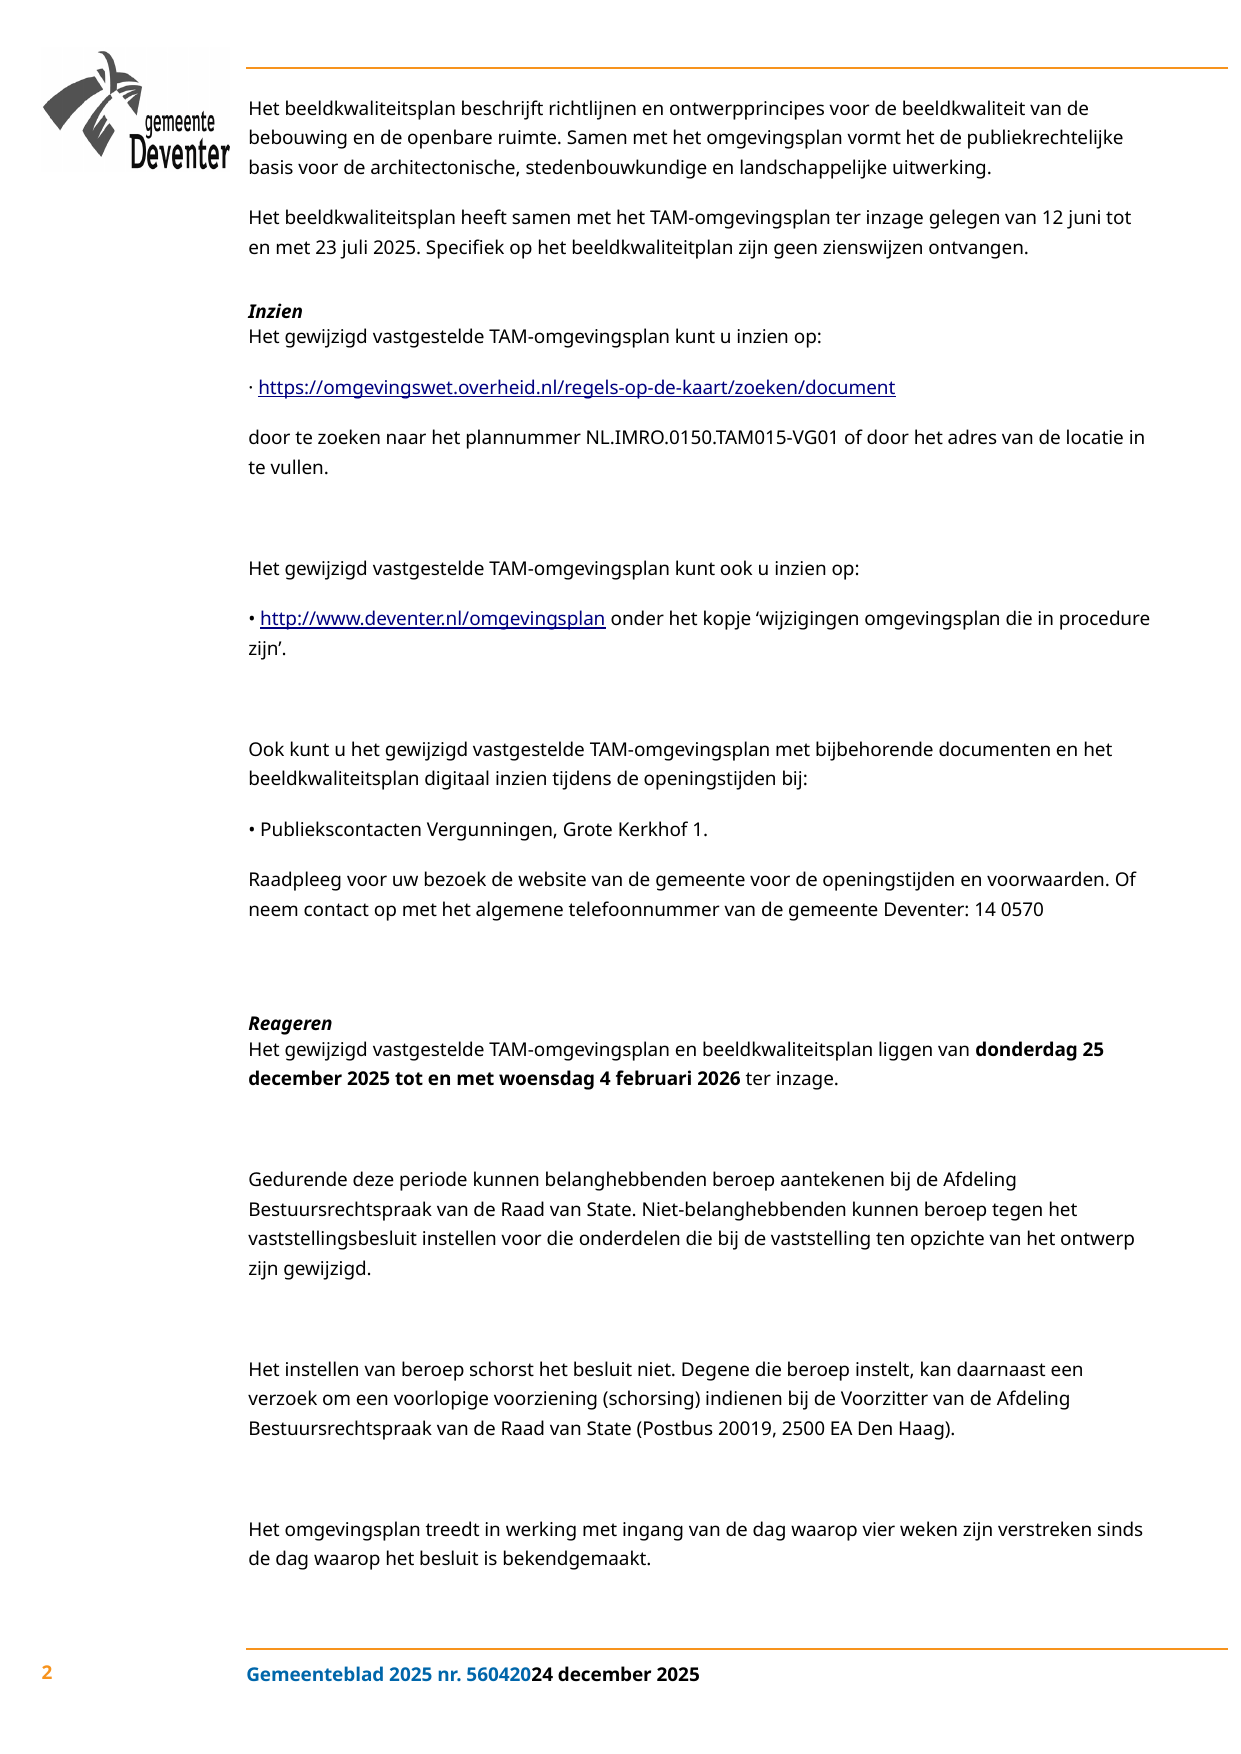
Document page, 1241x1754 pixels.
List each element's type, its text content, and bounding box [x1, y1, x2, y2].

text Gedurende deze periode kunnen belanghebbenden beroep aantekenen bij de Afdeling Bestuursrechtspraak van de Raad van State. Niet-belanghebbenden kunnen beroep tegen het vaststellingsbesluit instellen voor die onderdelen die bij de vaststelling ten opzichte van het ontwerp zijn gewijzigd. [248, 1166, 1152, 1281]
text Het beeldkwaliteitsplan heeft samen met het TAM-omgevingsplan ter inzage gelegen van 12 juni tot en met 23 juli 2025. Specifiek op het beeldkwaliteitplan zijn geen zienswijzen ontvangen. [248, 204, 1152, 260]
text Het instellen van beroep schorst het besluit niet. Degene die beroep instelt, kan daarnaast een verzoek om een voorlopige voorziening (schorsing) indienen bij de Voorzitter van de Afdeling Bestuursrechtspraak van de Raad van State (Postbus 20019, 2500 EA Den Haag). [248, 1356, 1152, 1441]
text Raadpleeg voor uw bezoek de website van de gemeente voor de openingstijden en voorwaarden. Of neem contact op met het algemene telefoonnummer van de gemeente Deventer: 14 0570 [248, 866, 1152, 921]
text Het gewijzigd vastgestelde TAM-omgevingsplan kunt u inzien op: [248, 324, 1152, 349]
text Het omgevingsplan treedt in werking met ingang van de dag waarop vier weken zijn verstreken sinds de dag waarop het besluit is bekendgemaakt. [248, 1516, 1152, 1571]
text Inzien [248, 298, 1152, 324]
text Het gewijzigd vastgestelde TAM-omgevingsplan kunt ook u inzien op: [248, 555, 1152, 581]
text Het gewijzigd vastgestelde TAM-omgevingsplan en beeldkwaliteitsplan liggen van donderdag 25 december 2025 tot en met woensdag 4 februari 2026 ter inzage. [248, 1036, 1152, 1091]
text door te zoeken naar het plannummer NL.IMRO.0150.TAM015-VG01 of door het adres van de locatie in te vullen. [248, 424, 1152, 480]
text · https://omgevingswet.overheid.nl/regels-op-de-kaart/zoeken/document [248, 374, 1152, 400]
text Het beeldkwaliteitsplan beschrijft richtlijnen en ontwerpprincipes voor de beeldkwaliteit van de bebouwing en de openbare ruimte. Samen met het omgevingsplan vormt het de publiekrechtelijke basis voor de architectonische, stedenbouwkundige en landschappelijke uitwerking. [248, 95, 1152, 180]
text • Publiekscontacten Vergunningen, Grote Kerkhof 1. [248, 816, 1152, 841]
text Reageren [248, 1010, 1152, 1036]
picture [41, 47, 231, 172]
text Ook kunt u het gewijzigd vastgestelde TAM-omgevingsplan met bijbehorende documenten en het beeldkwaliteitsplan digitaal inzien tijdens de openingstijden bij: [248, 736, 1152, 791]
text • http://www.deventer.nl/omgevingsplan onder het kopje ‘wijzigingen omgevingsplan die in procedure zijn’. [248, 605, 1152, 661]
